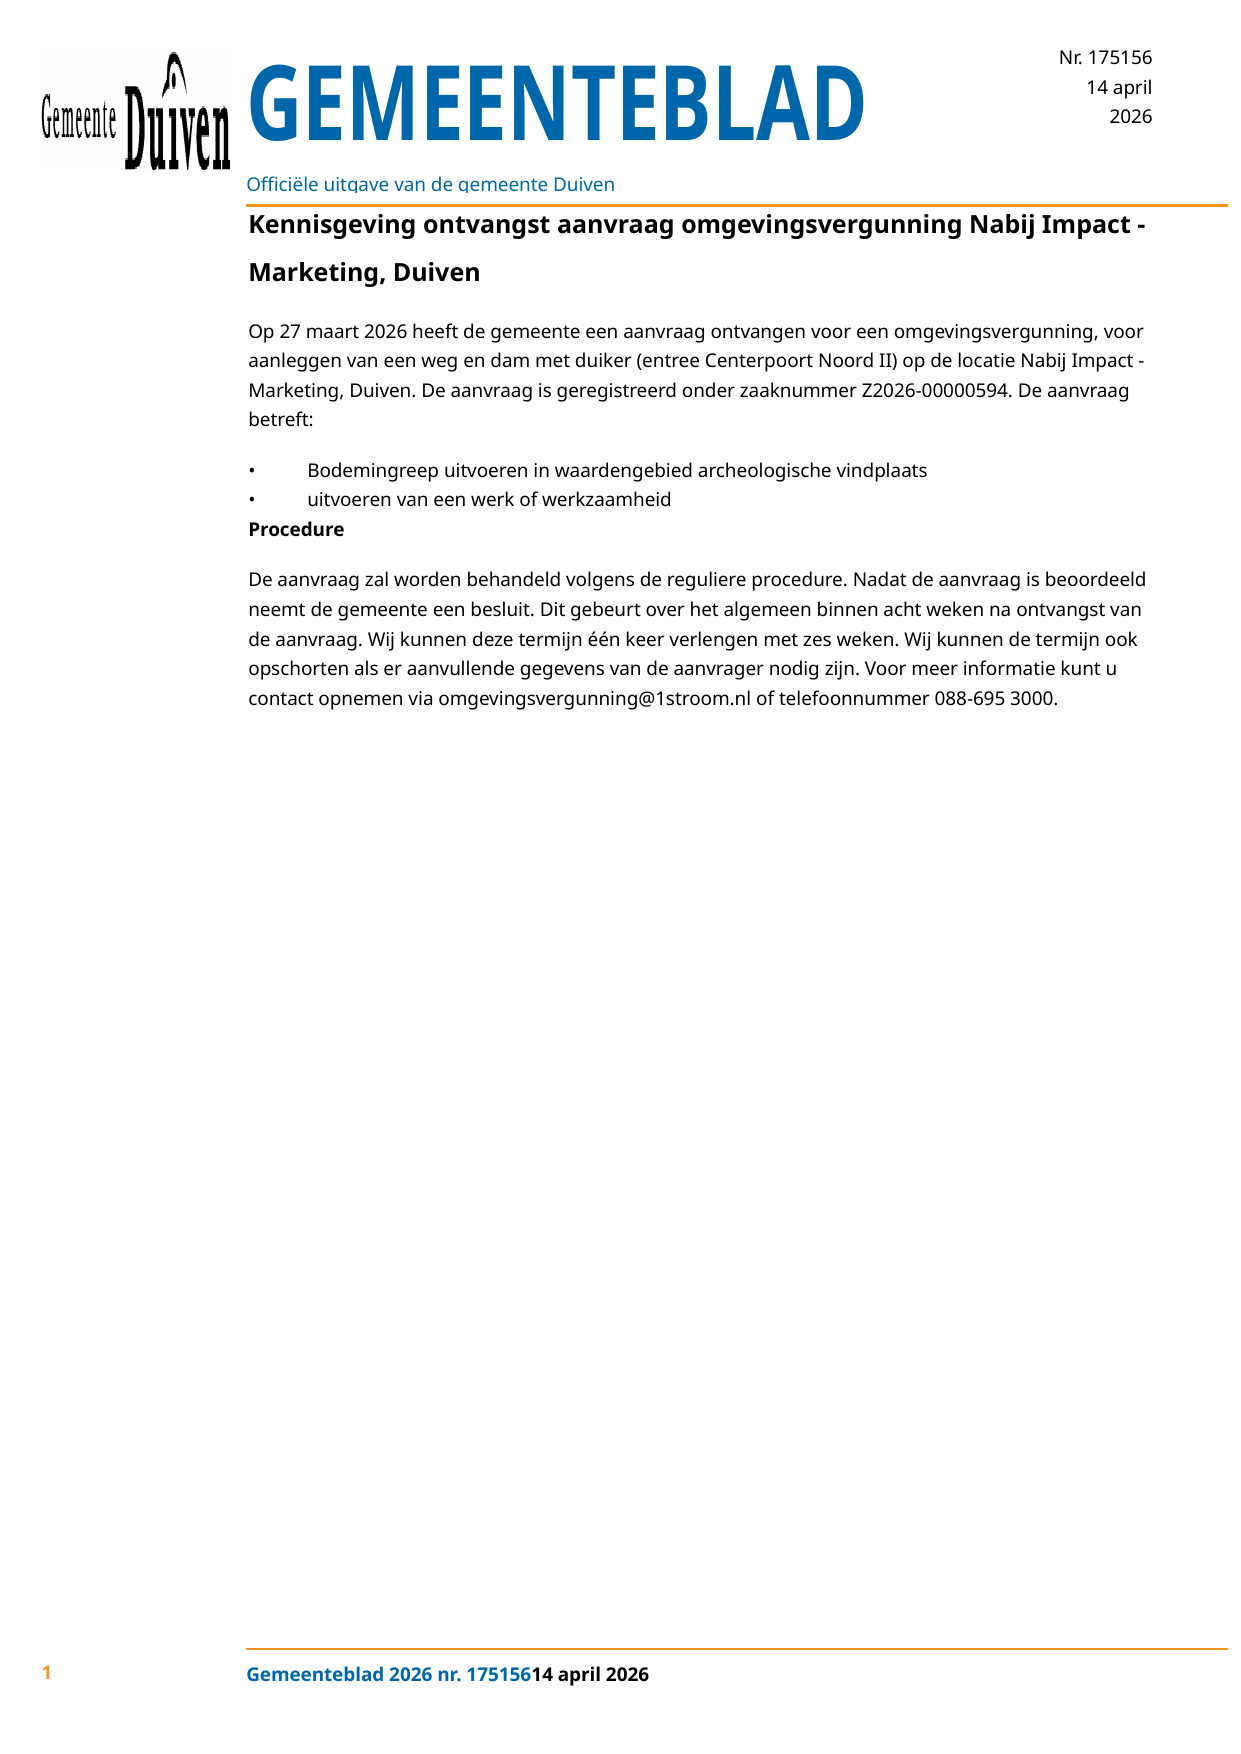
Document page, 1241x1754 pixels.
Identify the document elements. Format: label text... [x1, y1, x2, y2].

text Kennisgeving ontvangst aanvraag omgevingsvergunning Nabij Impact - Marketing, Duiven [248, 207, 1152, 288]
list Bodemingreep uitvoeren in waardengebied archeologische vindplaats [248, 457, 1152, 483]
text De aanvraag zal worden behandeld volgens de reguliere procedure. Nadat de aanvraag is beoordeeld neemt de gemeente een besluit. Dit gebeurt over het algemeen binnen acht weken na ontvangst van de aanvraag. Wij kunnen deze termijn één keer verlengen met zes weken. Wij kunnen de termijn ook opschorten als er aanvullende gegevens van de aanvrager nodig zijn. Voor meer informatie kunt u contact opnemen via omgevingsvergunning@1stroom.nl of telefoonnummer 088-695 3000. [248, 567, 1152, 711]
text Procedure [248, 516, 1152, 542]
list uitvoeren van een werk of werkzaamheid [248, 487, 1152, 512]
text Op 27 maart 2026 heeft de gemeente een aanvraag ontvangen voor een omgevingsvergunning, voor aanleggen van een weg en dam met duiker (entree Centerpoort Noord II) op de locatie Nabij Impact - Marketing, Duiven. De aanvraag is geregistreerd onder zaaknummer Z2026-00000594. De aanvraag betreft: [248, 318, 1152, 432]
picture [41, 47, 231, 172]
